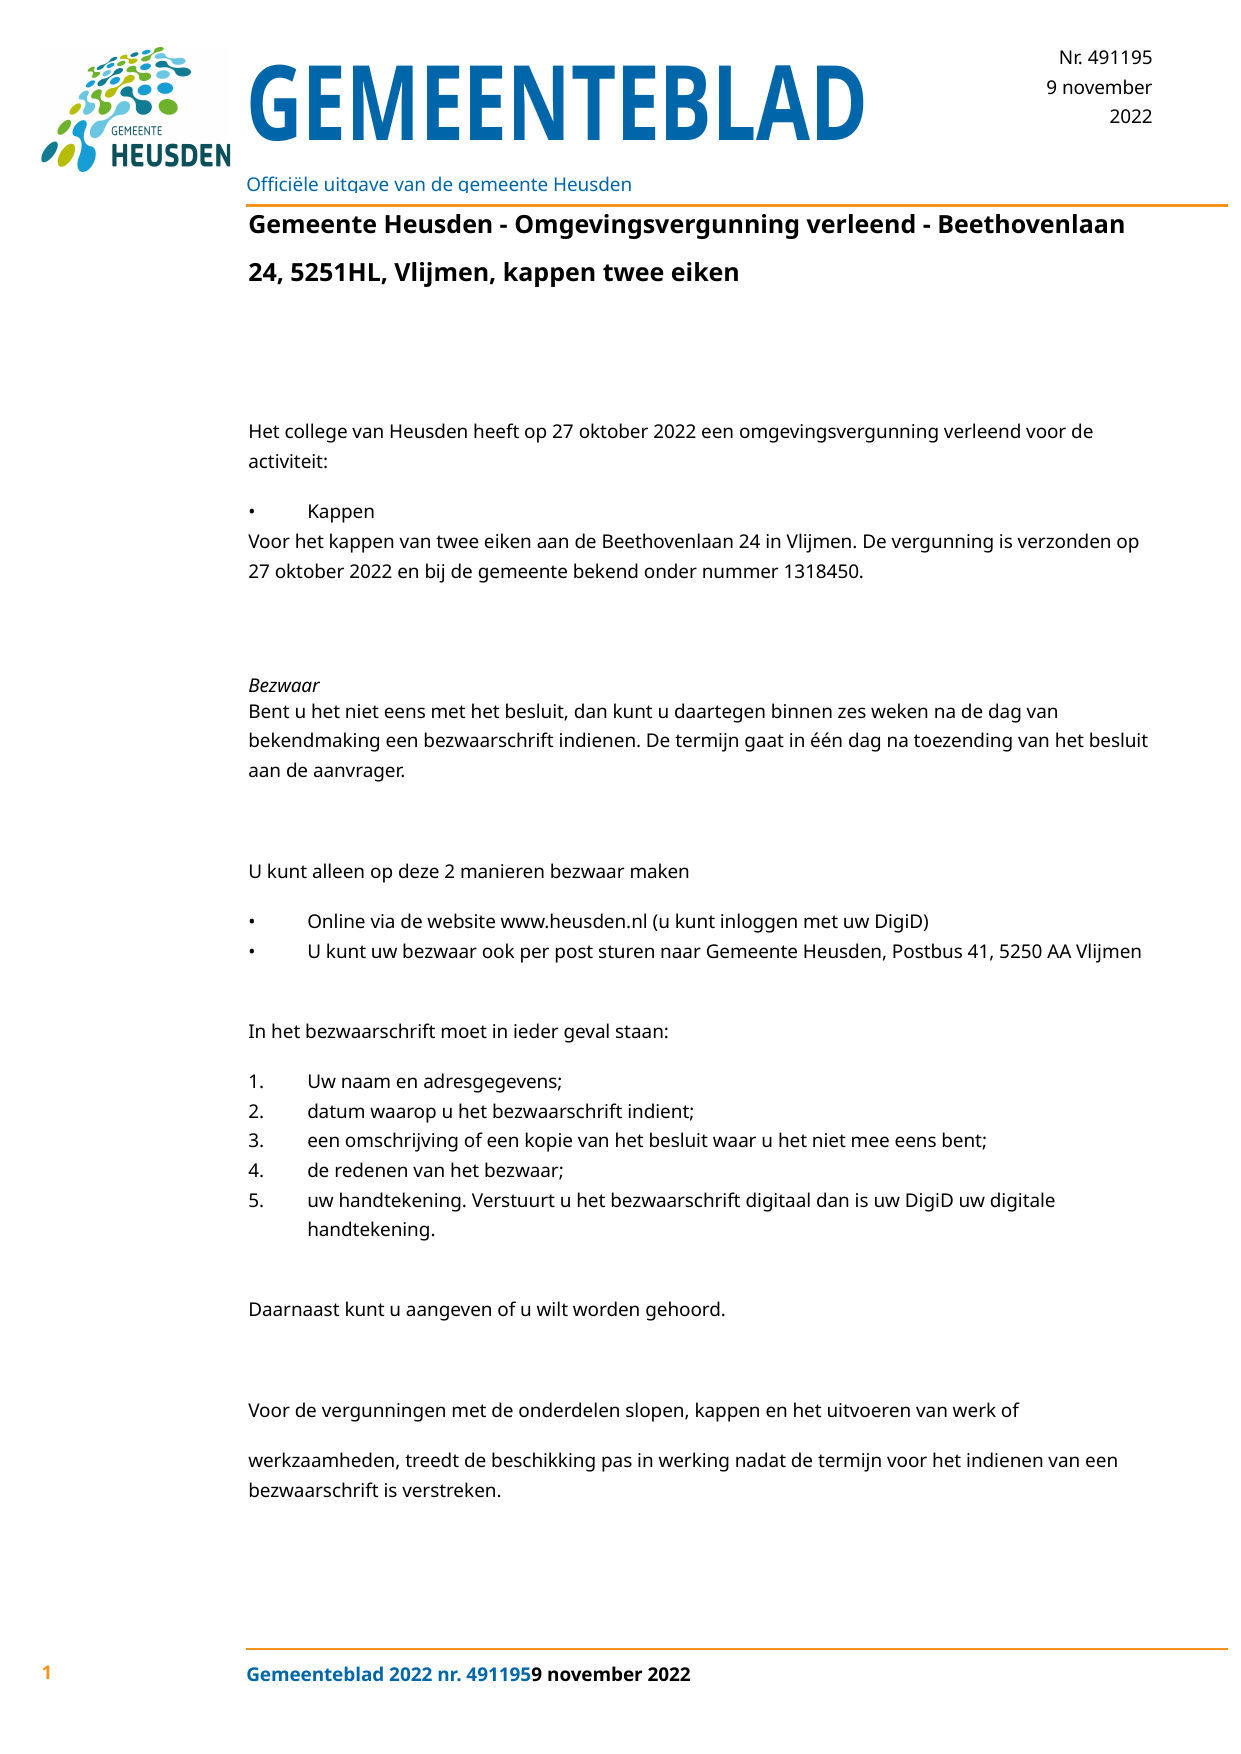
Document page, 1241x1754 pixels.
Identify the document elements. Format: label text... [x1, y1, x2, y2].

text Bezwaar [248, 672, 1152, 698]
text In het bezwaarschrift moet in ieder geval staan: [248, 1018, 1152, 1044]
list uw handtekening. Verstuurt u het bezwaarschrift digitaal dan is uw DigiD uw digitale handtekening. [248, 1187, 1152, 1242]
picture [41, 47, 231, 172]
list Uw naam en adresgegevens; [248, 1068, 1152, 1094]
text Voor de vergunningen met de onderdelen slopen, kappen en het uitvoeren van werk of [248, 1397, 1152, 1423]
list Kappen [248, 499, 1152, 524]
text Het college van Heusden heeft op 27 oktober 2022 een omgevingsvergunning verleend voor de activiteit: [248, 419, 1152, 474]
text U kunt alleen op deze 2 manieren bezwaar maken [248, 858, 1152, 884]
text Voor het kappen van twee eiken aan de Beethovenlaan 24 in Vlijmen. De vergunning is verzonden op 27 oktober 2022 en bij de gemeente bekend onder nummer 1318450. [248, 528, 1152, 584]
list U kunt uw bezwaar ook per post sturen naar Gemeente Heusden, Postbus 41, 5250 AA Vlijmen [248, 938, 1152, 964]
list Online via de website www.heusden.nl (u kunt inloggen met uw DigiD) [248, 908, 1152, 934]
text Bent u het niet eens met het besluit, dan kunt u daartegen binnen zes weken na de dag van bekendmaking een bezwaarschrift indienen. De termijn gaat in één dag na toezending van het besluit aan de aanvrager. [248, 698, 1152, 783]
list datum waarop u het bezwaarschrift indient; [248, 1098, 1152, 1124]
text Daarnaast kunt u aangeven of u wilt worden gehoord. [248, 1296, 1152, 1322]
list een omschrijving of een kopie van het besluit waar u het niet mee eens bent; [248, 1128, 1152, 1153]
list de redenen van het bezwaar; [248, 1157, 1152, 1183]
text Gemeente Heusden - Omgevingsvergunning verleend - Beethovenlaan 24, 5251HL, Vlijmen, kappen twee eiken [248, 207, 1152, 288]
text werkzaamheden, treedt de beschikking pas in werking nadat de termijn voor het indienen van een bezwaarschrift is verstreken. [248, 1448, 1152, 1503]
